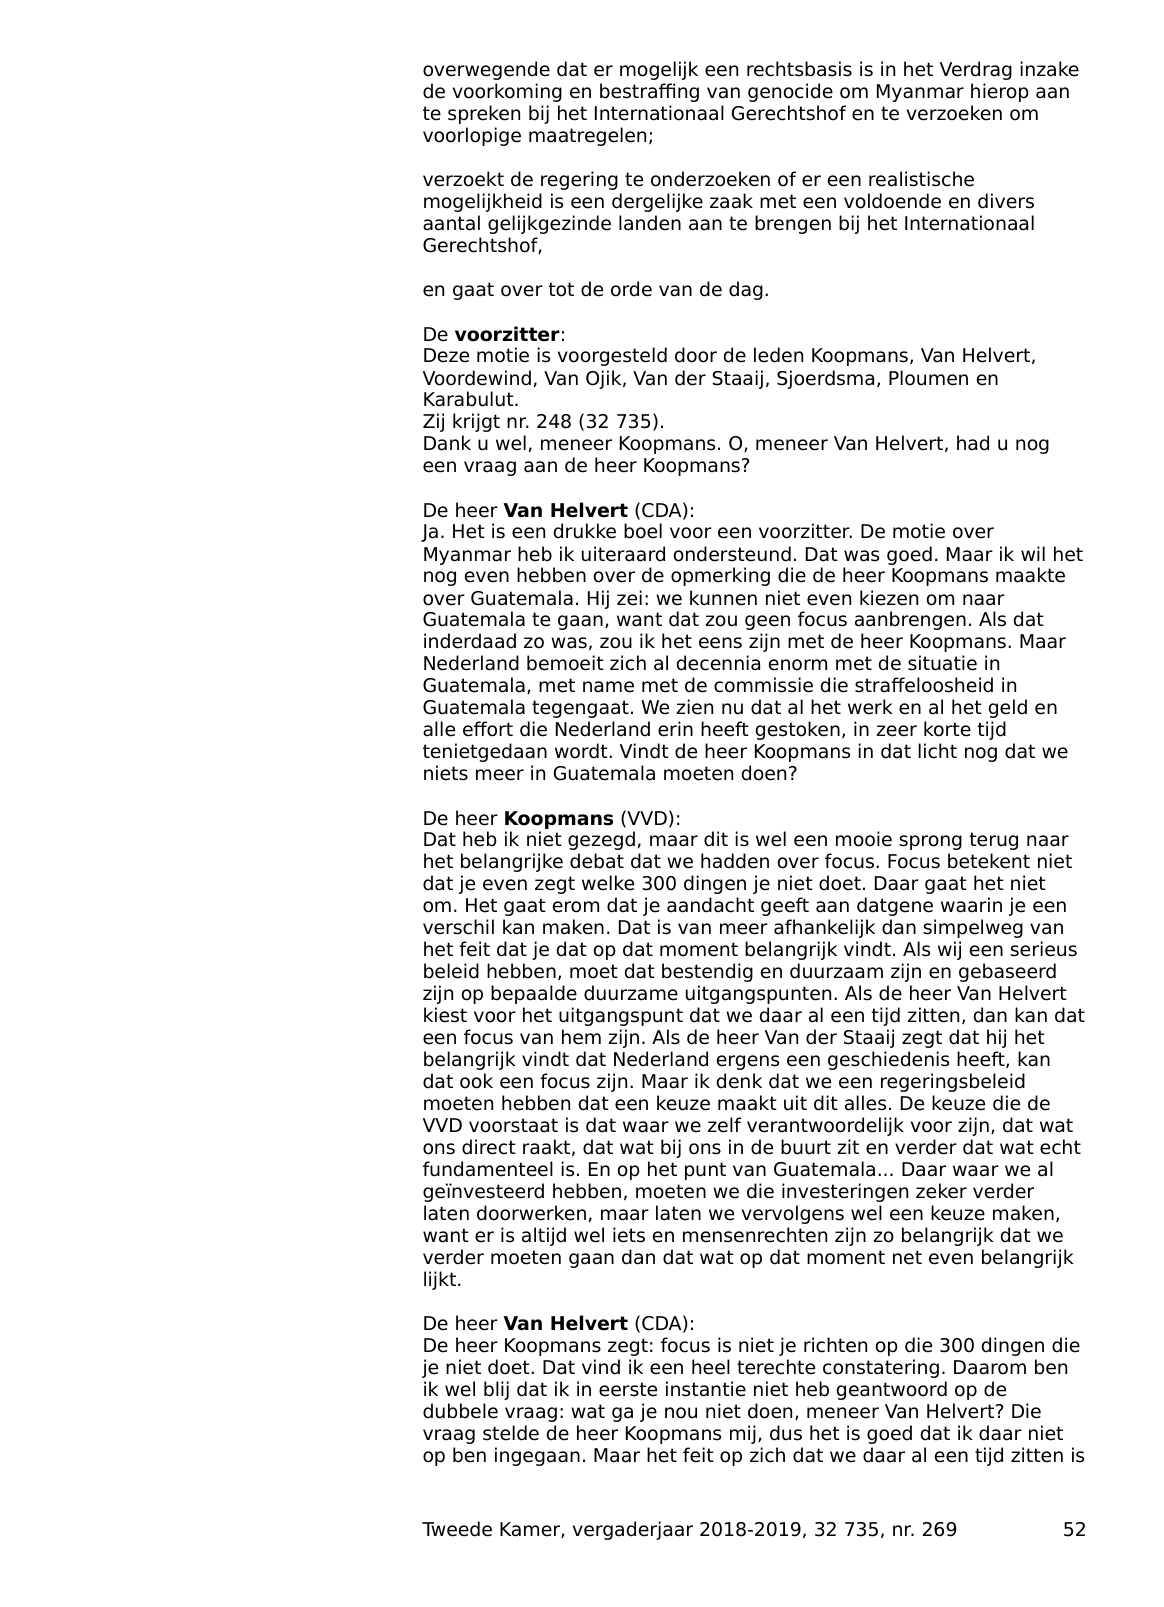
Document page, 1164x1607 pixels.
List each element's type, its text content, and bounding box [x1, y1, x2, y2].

text Dat heb ik niet gezegd, maar dit is wel een mooie sprong terug naar het belangrijke debat dat we hadden over focus. Focus betekent niet dat je even zegt welke 300 dingen je niet doet. Daar gaat het niet om. Het gaat erom dat je aandacht geeft aan datgene waarin je een verschil kan maken. Dat is van meer afhankelijk dan simpelweg van het feit dat je dat op dat moment belangrijk vindt. Als wij een serieus beleid hebben, moet dat bestendig en duurzaam zijn en gebaseerd zijn op bepaalde duurzame uitgangspunten. Als de heer Van Helvert kiest voor het uitgangspunt dat we daar al een tijd zitten, dan kan dat een focus van hem zijn. Als de heer Van der Staaij zegt dat hij het belangrijk vindt dat Nederland ergens een geschiedenis heeft, kan dat ook een focus zijn. Maar ik denk dat we een regeringsbeleid moeten hebben dat een keuze maakt uit dit alles. De keuze die de VVD voorstaat is dat waar we zelf verantwoordelijk voor zijn, dat wat ons direct raakt, dat wat bij ons in de buurt zit en verder dat wat echt fundamenteel is. En op het punt van Guatemala... Daar waar we al geïnvesteerd hebben, moeten we die investeringen zeker verder laten doorwerken, maar laten we vervolgens wel een keuze maken, want er is altijd wel iets en mensenrechten zijn zo belangrijk dat we verder moeten gaan dan dat wat op dat moment net even belangrijk lijkt. [422, 829, 1087, 1291]
text De heer Van Helvert (CDA): [422, 1313, 1087, 1335]
text De voorzitter: [422, 323, 1087, 345]
text De heer Koopmans (VVD): [422, 807, 1087, 829]
text verzoekt de regering te onderzoeken of er een realistische mogelijkheid is een dergelijke zaak met een voldoende en divers aantal gelijkgezinde landen aan te brengen bij het Internationaal Gerechtshof, [422, 169, 1087, 257]
text De heer Van Helvert (CDA): [422, 499, 1087, 521]
text De heer Koopmans zegt: focus is niet je richten op die 300 dingen die je niet doet. Dat vind ik een heel terechte constatering. Daarom ben ik wel blij dat ik in eerste instantie niet heb geantwoord op de dubbele vraag: wat ga je nou niet doen, meneer Van Helvert? Die vraag stelde de heer Koopmans mij, dus het is goed dat ik daar niet op ben ingegaan. Maar het feit op zich dat we daar al een tijd zitten is [422, 1335, 1087, 1467]
text Deze motie is voorgesteld door de leden Koopmans, Van Helvert, Voordewind, Van Ojik, Van der Staaij, Sjoerdsma, Ploumen en Karabulut. [422, 345, 1087, 411]
text overwegende dat er mogelijk een rechtsbasis is in het Verdrag inzake de voorkoming en bestraffing van genocide om Myanmar hierop aan te spreken bij het Internationaal Gerechtshof en te verzoeken om voorlopige maatregelen; [422, 59, 1087, 147]
text Zij krijgt nr. 248 (32 735). [422, 411, 1087, 433]
text Ja. Het is een drukke boel voor een voorzitter. De motie over Myanmar heb ik uiteraard ondersteund. Dat was goed. Maar ik wil het nog even hebben over de opmerking die de heer Koopmans maakte over Guatemala. Hij zei: we kunnen niet even kiezen om naar Guatemala te gaan, want dat zou geen focus aanbrengen. Als dat inderdaad zo was, zou ik het eens zijn met de heer Koopmans. Maar Nederland bemoeit zich al decennia enorm met de situatie in Guatemala, met name met de commissie die straffeloosheid in Guatemala tegengaat. We zien nu dat al het werk en al het geld en alle effort die Nederland erin heeft gestoken, in zeer korte tijd tenietgedaan wordt. Vindt de heer Koopmans in dat licht nog dat we niets meer in Guatemala moeten doen? [422, 521, 1087, 785]
text Dank u wel, meneer Koopmans. O, meneer Van Helvert, had u nog een vraag aan de heer Koopmans? [422, 433, 1087, 477]
text en gaat over tot de orde van de dag. [422, 279, 1087, 301]
